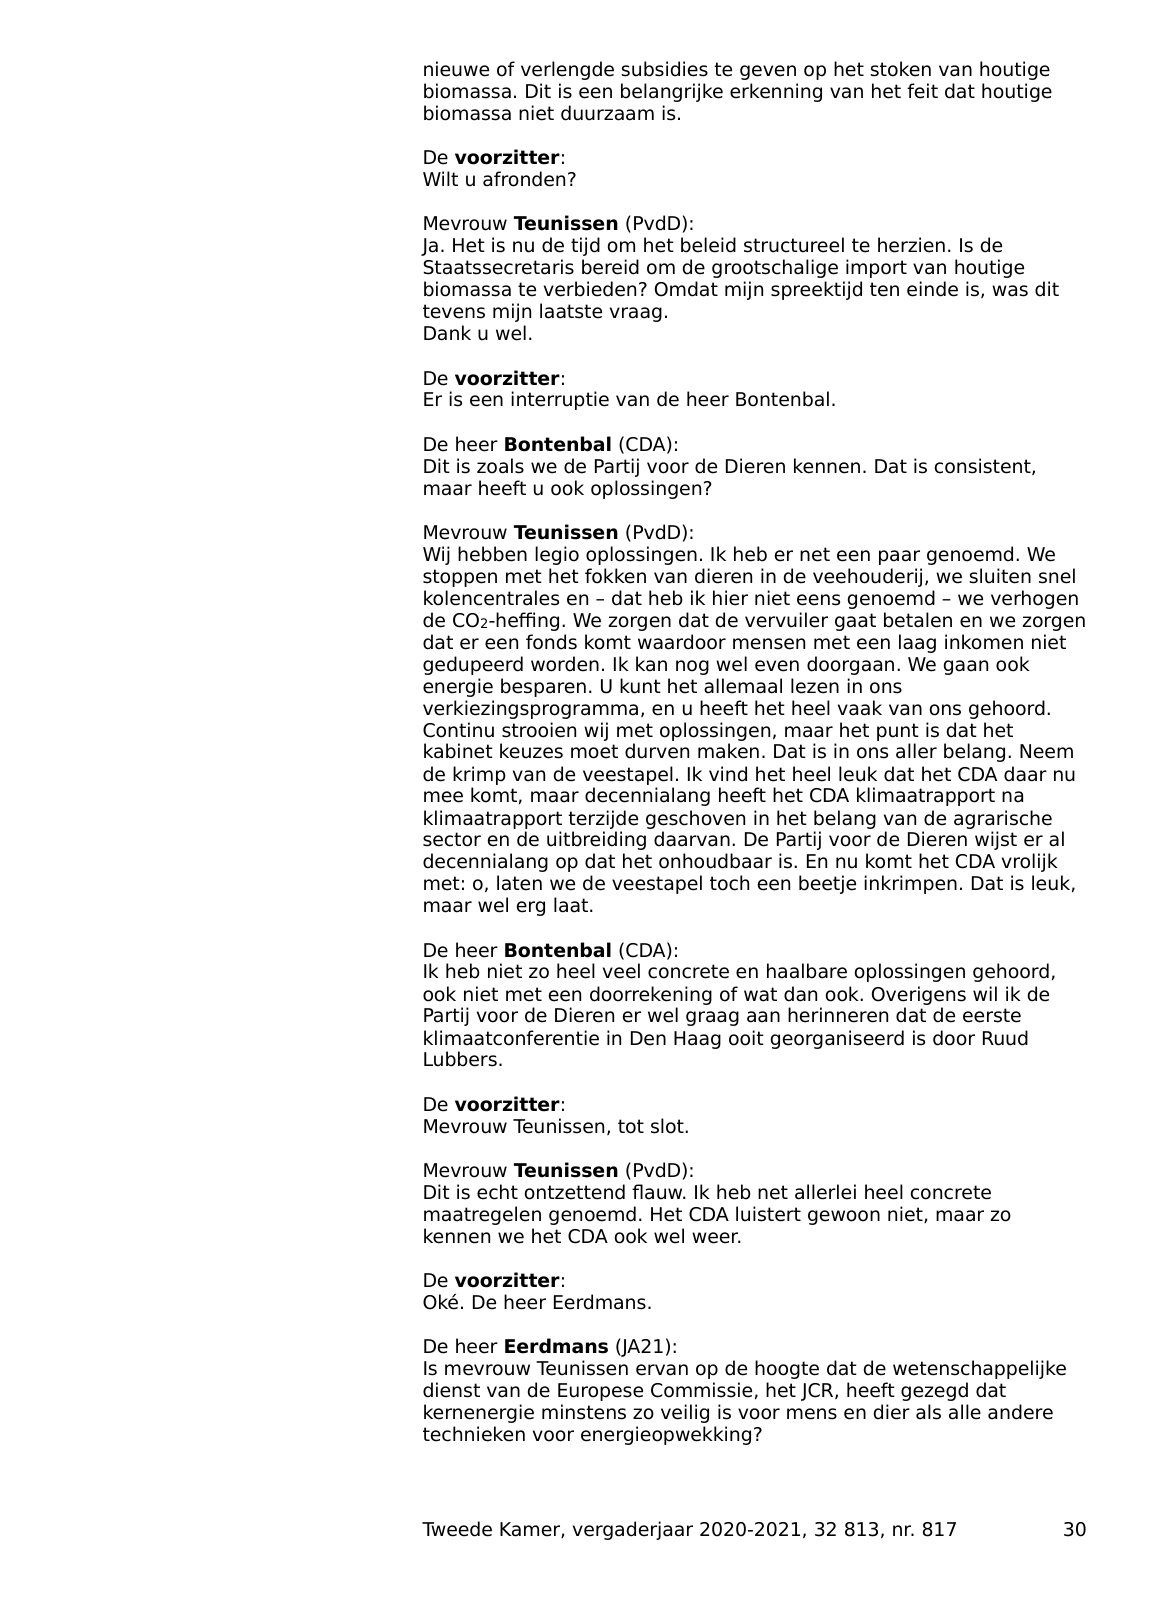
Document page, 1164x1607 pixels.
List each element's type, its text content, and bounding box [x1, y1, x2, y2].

text De heer Bontenbal (CDA): [422, 433, 1087, 456]
text Oké. De heer Eerdmans. [422, 1292, 1087, 1314]
text Dit is zoals we de Partij voor de Dieren kennen. Dat is consistent, maar heeft u ook oplossingen? [422, 456, 1087, 499]
text Wilt u afronden? [422, 169, 1087, 191]
text Wij hebben legio oplossingen. Ik heb er net een paar genoemd. We stoppen met het fokken van dieren in de veehouderij, we sluiten snel kolencentrales en – dat heb ik hier niet eens genoemd – we verhogen de CO2-heffing. We zorgen dat de vervuiler gaat betalen en we zorgen dat er een fonds komt waardoor mensen met een laag inkomen niet gedupeerd worden. Ik kan nog wel even doorgaan. We gaan ook energie besparen. U kunt het allemaal lezen in ons verkiezingsprogramma, en u heeft het heel vaak van ons gehoord. Continu strooien wij met oplossingen, maar het punt is dat het kabinet keuzes moet durven maken. Dat is in ons aller belang. Neem de krimp van de veestapel. Ik vind het heel leuk dat het CDA daar nu mee komt, maar decennialang heeft het CDA klimaatrapport na klimaatrapport terzijde geschoven in het belang van de agrarische sector en de uitbreiding daarvan. De Partij voor de Dieren wijst er al decennialang op dat het onhoudbaar is. En nu komt het CDA vrolijk met: o, laten we de veestapel toch een beetje inkrimpen. Dat is leuk, maar wel erg laat. [422, 544, 1087, 917]
text De heer Eerdmans (JA21): [422, 1336, 1087, 1358]
text De voorzitter: [422, 147, 1087, 169]
text De voorzitter: [422, 1270, 1087, 1292]
text Is mevrouw Teunissen ervan op de hoogte dat de wetenschappelijke dienst van de Europese Commissie, het JCR, heeft gezegd dat kernenergie minstens zo veilig is voor mens en dier als alle andere technieken voor energieopwekking? [422, 1358, 1087, 1446]
text Ja. Het is nu de tijd om het beleid structureel te herzien. Is de Staatssecretaris bereid om de grootschalige import van houtige biomassa te verbieden? Omdat mijn spreektijd ten einde is, was dit tevens mijn laatste vraag. [422, 235, 1087, 323]
text nieuwe of verlengde subsidies te geven op het stoken van houtige biomassa. Dit is een belangrijke erkenning van het feit dat houtige biomassa niet duurzaam is. [422, 59, 1087, 125]
text Mevrouw Teunissen (PvdD): [422, 522, 1087, 544]
text De voorzitter: [422, 367, 1087, 389]
text Mevrouw Teunissen (PvdD): [422, 1160, 1087, 1182]
text Mevrouw Teunissen, tot slot. [422, 1116, 1087, 1137]
text Ik heb niet zo heel veel concrete en haalbare oplossingen gehoord, ook niet met een doorrekening of wat dan ook. Overigens wil ik de Partij voor de Dieren er wel graag aan herinneren dat de eerste klimaatconferentie in Den Haag ooit georganiseerd is door Ruud Lubbers. [422, 961, 1087, 1071]
text De voorzitter: [422, 1093, 1087, 1116]
text Er is een interruptie van de heer Bontenbal. [422, 389, 1087, 411]
text Mevrouw Teunissen (PvdD): [422, 213, 1087, 235]
text De heer Bontenbal (CDA): [422, 939, 1087, 961]
text Dit is echt ontzettend flauw. Ik heb net allerlei heel concrete maatregelen genoemd. Het CDA luistert gewoon niet, maar zo kennen we het CDA ook wel weer. [422, 1182, 1087, 1248]
text Dank u wel. [422, 323, 1087, 345]
